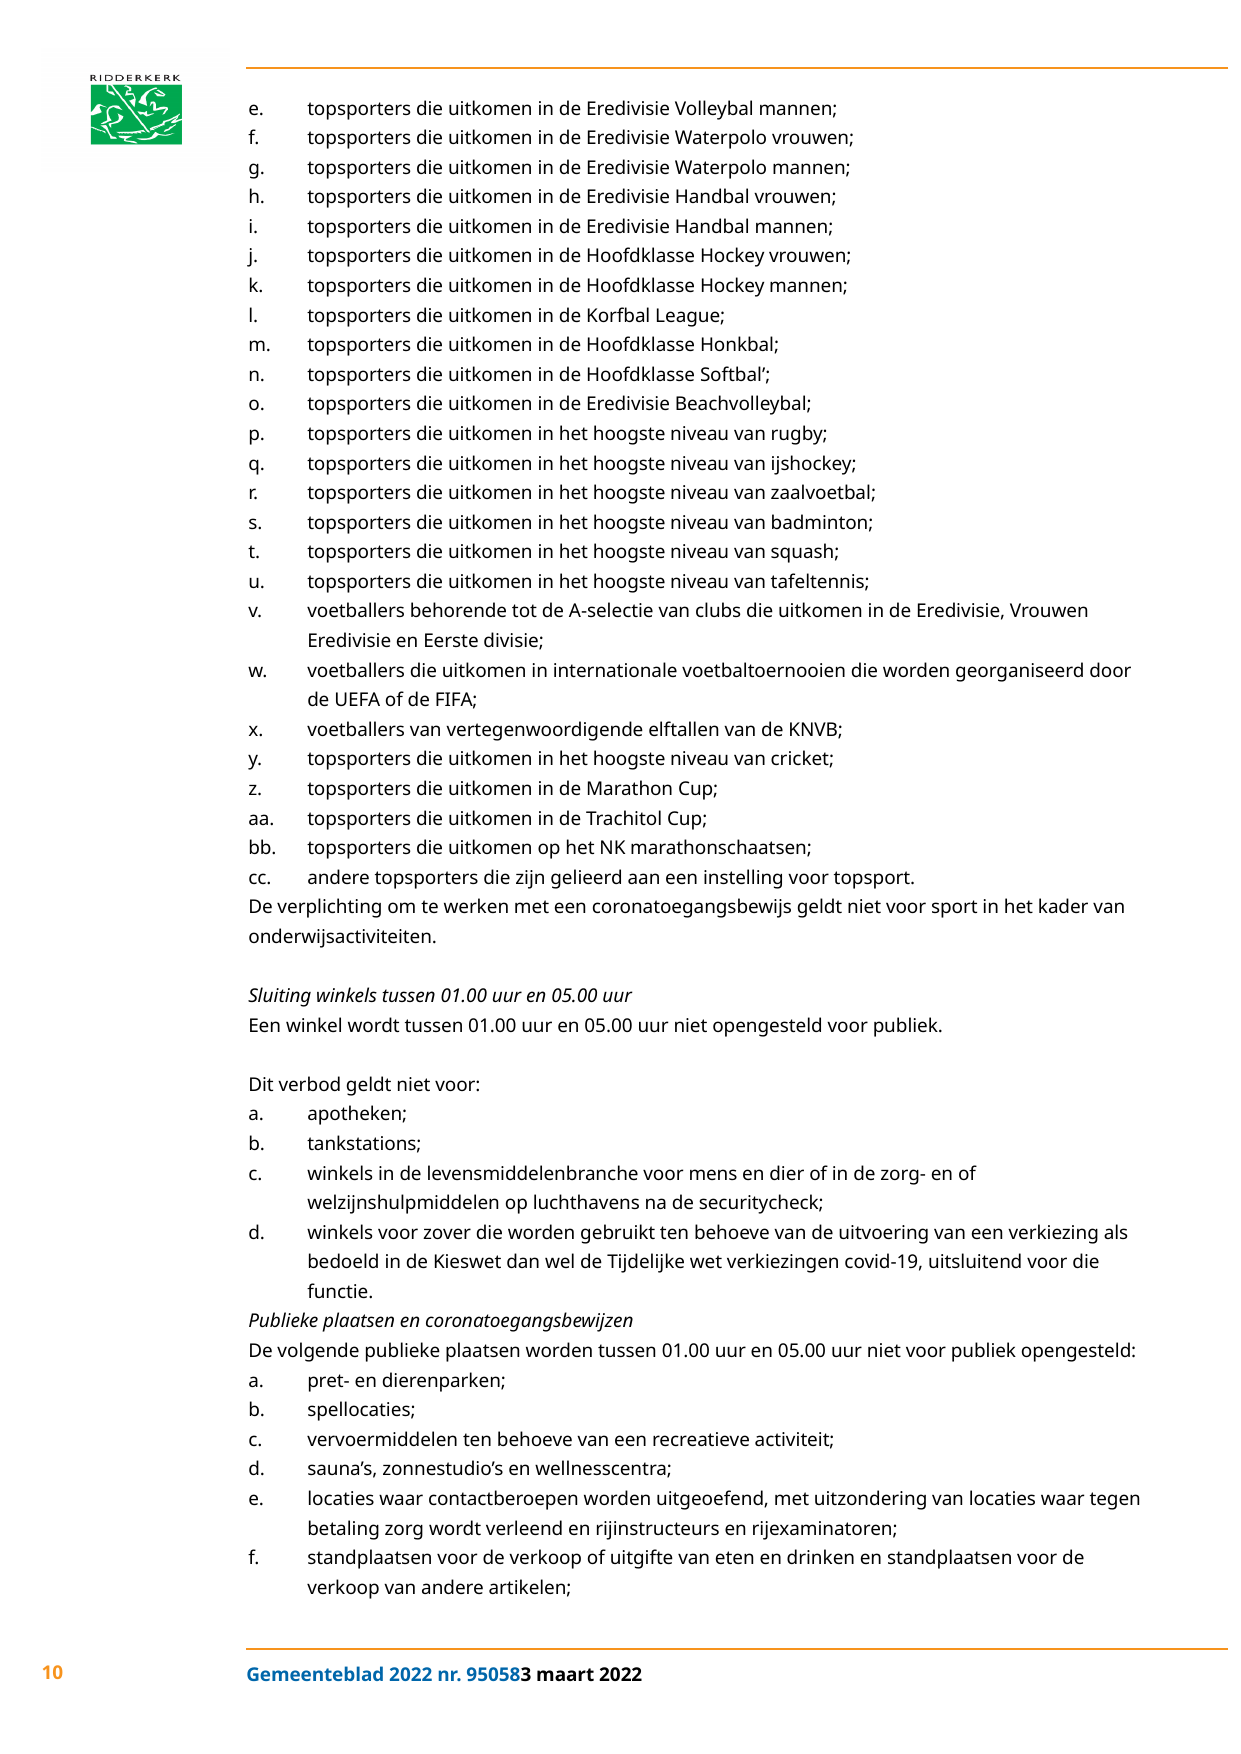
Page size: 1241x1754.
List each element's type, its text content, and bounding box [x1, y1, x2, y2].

list voetballers die uitkomen in internationale voetbaltoernooien die worden georganiseerd door de UEFA of de FIFA; [248, 657, 1152, 712]
list topsporters die uitkomen in de Hoofdklasse Hockey mannen; [248, 272, 1152, 298]
list winkels in de levensmiddelenbranche voor mens en dier of in de zorg- en of welzijnshulpmiddelen op luchthavens na de securitycheck; [248, 1160, 1152, 1215]
list vervoermiddelen ten behoeve van een recreatieve activiteit; [248, 1426, 1152, 1452]
text Een winkel wordt tussen 01.00 uur en 05.00 uur niet opengesteld voor publiek. [248, 1012, 1152, 1038]
list topsporters die uitkomen in de Eredivisie Volleybal mannen; [248, 95, 1152, 121]
list topsporters die uitkomen in het hoogste niveau van squash; [248, 538, 1152, 564]
list topsporters die uitkomen in de Eredivisie Handbal mannen; [248, 213, 1152, 239]
list topsporters die uitkomen in het hoogste niveau van badminton; [248, 509, 1152, 535]
list topsporters die uitkomen in het hoogste niveau van rugby; [248, 420, 1152, 446]
list topsporters die uitkomen in de Hoofdklasse Hockey vrouwen; [248, 243, 1152, 268]
list voetballers behorende tot de A-selectie van clubs die uitkomen in de Eredivisie, Vrouwen Eredivisie en Eerste divisie; [248, 598, 1152, 653]
text De volgende publieke plaatsen worden tussen 01.00 uur en 05.00 uur niet voor publiek opengesteld: [248, 1337, 1152, 1363]
list standplaatsen voor de verkoop of uitgifte van eten en drinken en standplaatsen voor de verkoop van andere artikelen; [248, 1544, 1152, 1600]
list topsporters die uitkomen op het NK marathonschaatsen; [248, 834, 1152, 860]
list topsporters die uitkomen in de Eredivisie Handbal vrouwen; [248, 183, 1152, 209]
list locaties waar contactberoepen worden uitgeoefend, met uitzondering van locaties waar tegen betaling zorg wordt verleend en rijinstructeurs en rijexaminatoren; [248, 1485, 1152, 1541]
text Sluiting winkels tussen 01.00 uur en 05.00 uur [248, 982, 1152, 1008]
list topsporters die uitkomen in de Eredivisie Waterpolo mannen; [248, 154, 1152, 180]
list andere topsporters die zijn gelieerd aan een instelling voor topsport. [248, 864, 1152, 890]
list spellocaties; [248, 1396, 1152, 1422]
list topsporters die uitkomen in de Marathon Cup; [248, 775, 1152, 801]
list topsporters die uitkomen in het hoogste niveau van tafeltennis; [248, 568, 1152, 594]
list tankstations; [248, 1130, 1152, 1156]
list pret- en dierenparken; [248, 1367, 1152, 1393]
list topsporters die uitkomen in de Eredivisie Beachvolleybal; [248, 391, 1152, 416]
text De verplichting om te werken met een coronatoegangsbewijs geldt niet voor sport in het kader van onderwijsactiviteiten. [248, 893, 1152, 949]
list topsporters die uitkomen in de Trachitol Cup; [248, 805, 1152, 831]
list sauna’s, zonnestudio’s en wellnesscentra; [248, 1456, 1152, 1481]
list topsporters die uitkomen in de Hoofdklasse Softbal’; [248, 361, 1152, 387]
list topsporters die uitkomen in het hoogste niveau van cricket; [248, 746, 1152, 771]
list topsporters die uitkomen in de Eredivisie Waterpolo vrouwen; [248, 124, 1152, 150]
list topsporters die uitkomen in het hoogste niveau van ijshockey; [248, 450, 1152, 476]
text Dit verbod geldt niet voor: [248, 1071, 1152, 1097]
list topsporters die uitkomen in de Korfbal League; [248, 302, 1152, 328]
list topsporters die uitkomen in de Hoofdklasse Honkbal; [248, 331, 1152, 357]
list topsporters die uitkomen in het hoogste niveau van zaalvoetbal; [248, 479, 1152, 505]
list apotheken; [248, 1101, 1152, 1126]
picture [41, 47, 231, 172]
list winkels voor zover die worden gebruikt ten behoeve van de uitvoering van een verkiezing als bedoeld in de Kieswet dan wel de Tijdelijke wet verkiezingen covid-19, uitsluitend voor die functie. [248, 1219, 1152, 1304]
list voetballers van vertegenwoordigende elftallen van de KNVB; [248, 716, 1152, 742]
text Publieke plaatsen en coronatoegangsbewijzen [248, 1308, 1152, 1333]
